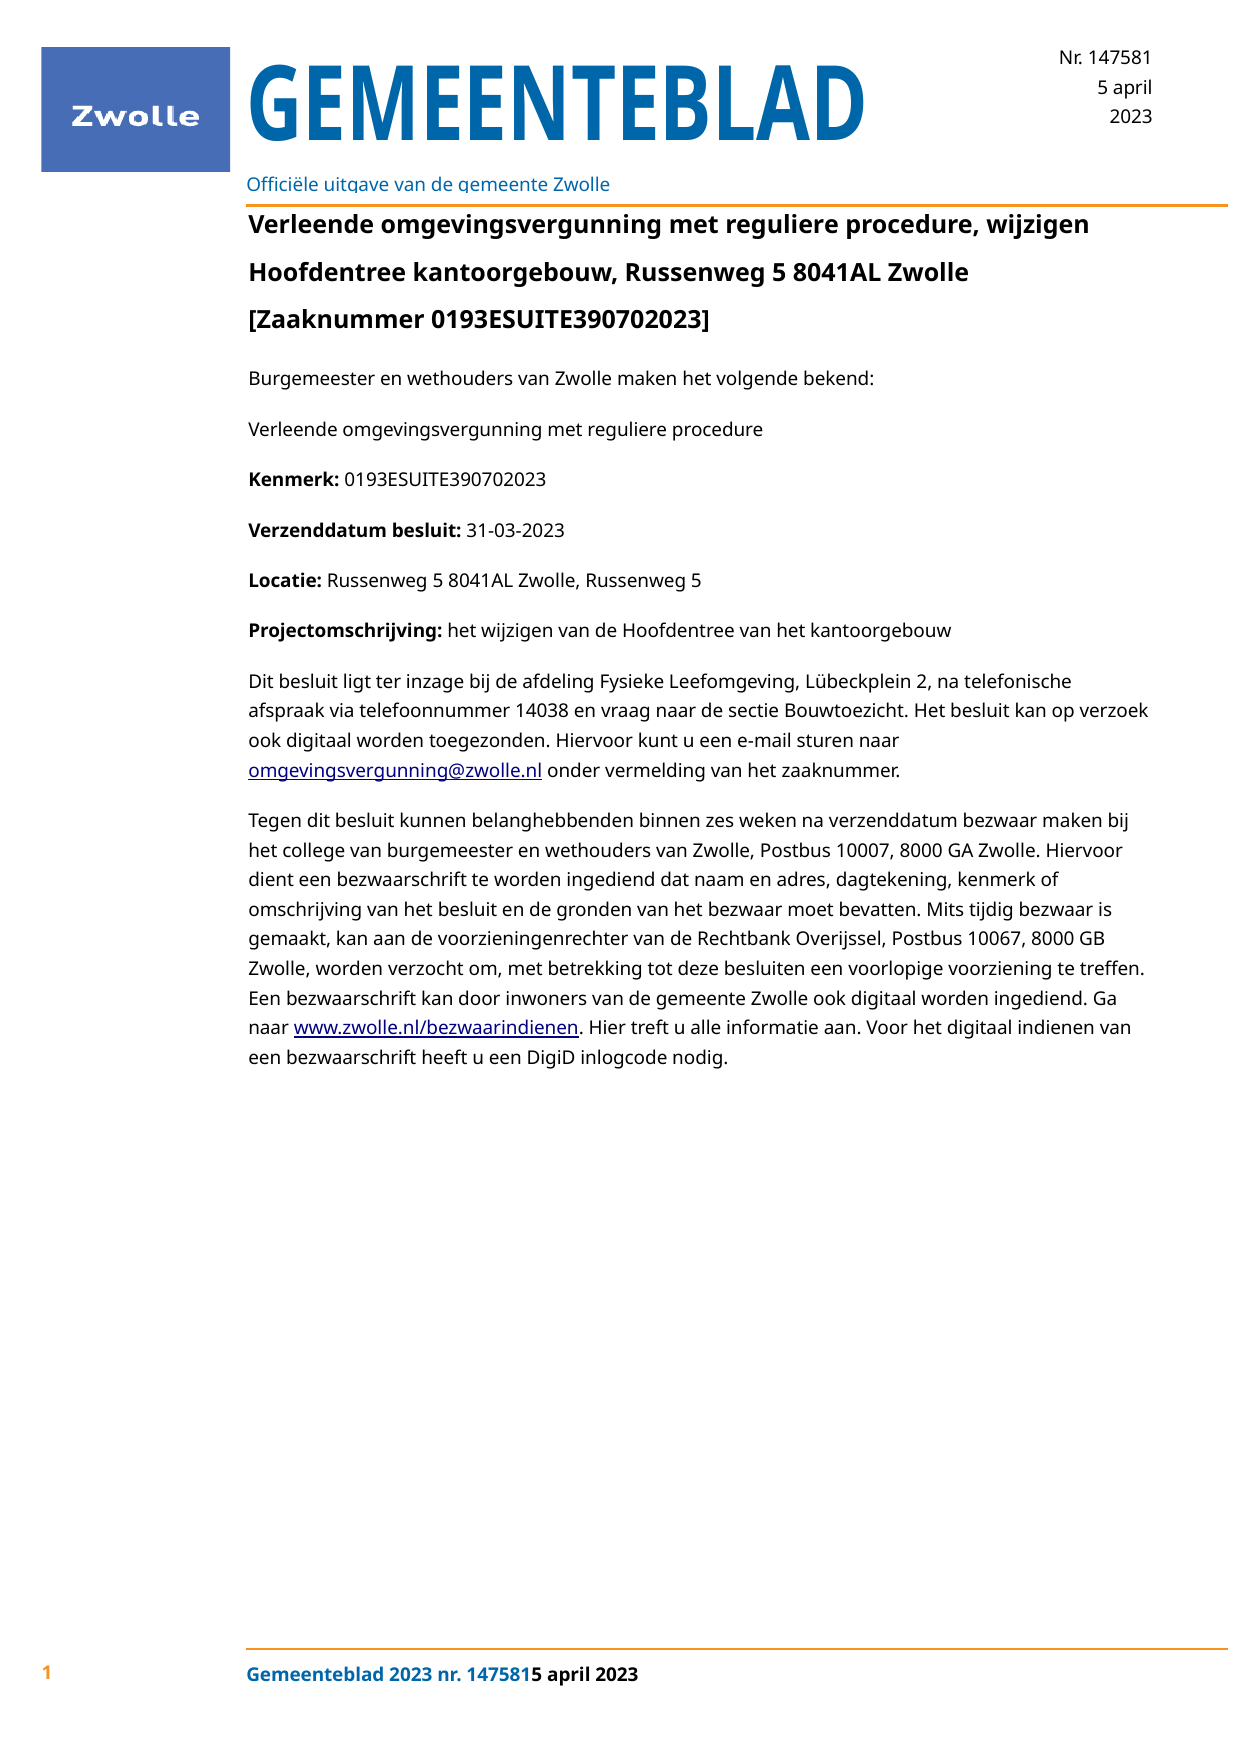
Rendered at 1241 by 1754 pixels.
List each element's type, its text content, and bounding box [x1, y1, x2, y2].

text Tegen dit besluit kunnen belanghebbenden binnen zes weken na verzenddatum bezwaar maken bij het college van burgemeester en wethouders van Zwolle, Postbus 10007, 8000 GA Zwolle. Hiervoor dient een bezwaarschrift te worden ingediend dat naam en adres, dagtekening, kenmerk of omschrijving van het besluit en de gronden van het bezwaar moet bevatten. Mits tijdig bezwaar is gemaakt, kan aan de voorzieningenrechter van de Rechtbank Overijssel, Postbus 10067, 8000 GB Zwolle, worden verzocht om, met betrekking tot deze besluiten een voorlopige voorziening te treffen. Een bezwaarschrift kan door inwoners van de gemeente Zwolle ook digitaal worden ingediend. Ga naar www.zwolle.nl/bezwaarindienen. Hier treft u alle informatie aan. Voor het digitaal indienen van een bezwaarschrift heeft u een DigiD inlogcode nodig. [248, 807, 1152, 1069]
text Projectomschrijving: het wijzigen van de Hoofdentree van het kantoorgebouw [248, 618, 1152, 643]
text Verleende omgevingsvergunning met reguliere procedure [248, 416, 1152, 442]
text Kenmerk: 0193ESUITE390702023 [248, 466, 1152, 492]
text Locatie: Russenweg 5 8041AL Zwolle, Russenweg 5 [248, 567, 1152, 593]
text Dit besluit ligt ter inzage bij de afdeling Fysieke Leefomgeving, Lübeckplein 2, na telefonische afspraak via telefoonnummer 14038 en vraag naar de sectie Bouwtoezicht. Het besluit kan op verzoek ook digitaal worden toegezonden. Hiervoor kunt u een e-mail sturen naar omgevingsvergunning@zwolle.nl onder vermelding van het zaaknummer. [248, 668, 1152, 782]
text Verleende omgevingsvergunning met reguliere procedure, wijzigen Hoofdentree kantoorgebouw, Russenweg 5 8041AL Zwolle [Zaaknummer 0193ESUITE390702023] [248, 207, 1152, 336]
text Burgemeester en wethouders van Zwolle maken het volgende bekend: [248, 366, 1152, 391]
text Verzenddatum besluit: 31-03-2023 [248, 517, 1152, 542]
picture [41, 47, 231, 172]
